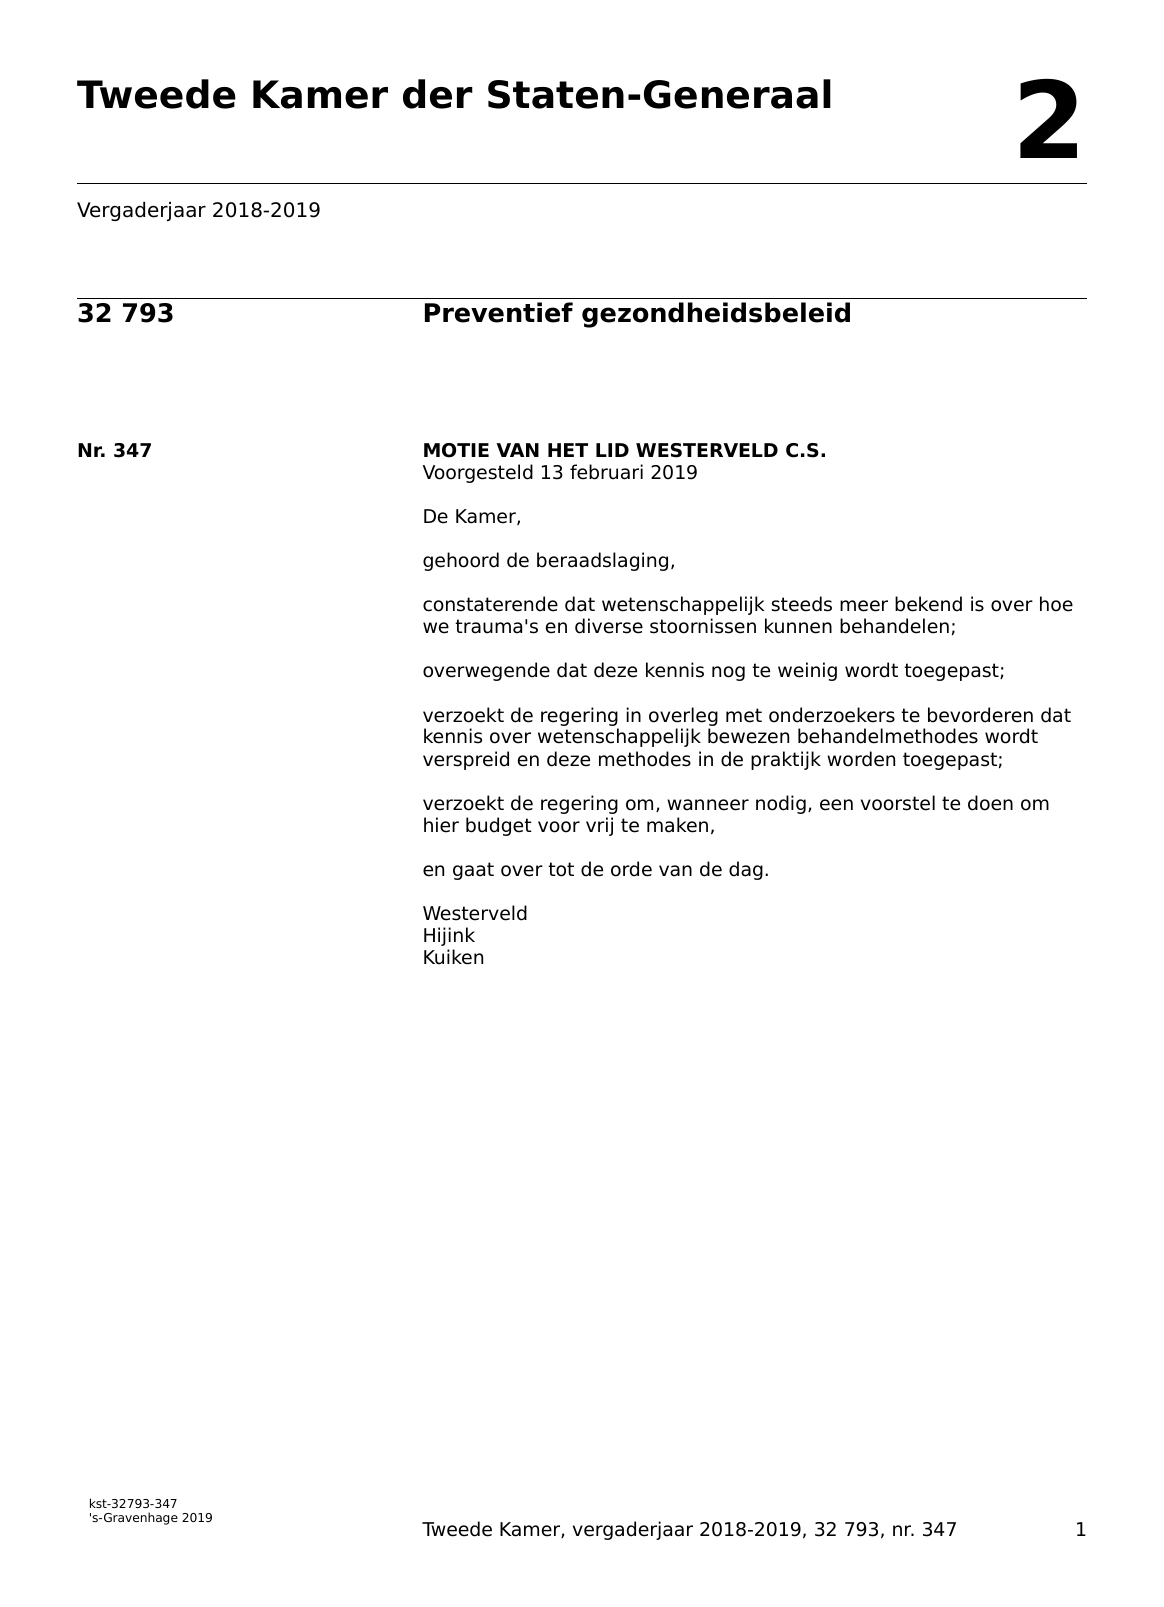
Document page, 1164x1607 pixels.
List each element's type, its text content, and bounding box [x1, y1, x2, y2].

text constaterende dat wetenschappelijk steeds meer bekend is over hoe we trauma's en diverse stoornissen kunnen behandelen; [422, 594, 1087, 638]
text en gaat over tot de orde van de dag. [422, 859, 1087, 881]
text verzoekt de regering om, wanneer nodig, een voorstel te doen om hier budget voor vrij te maken, [422, 793, 1087, 837]
table_header 2 [886, 59, 1087, 183]
text gehoord de beraadslaging, [422, 550, 1087, 572]
text 's-Gravenhage 2019 [88, 1511, 323, 1525]
text Hijink [422, 925, 1087, 947]
text kst-32793-347 [88, 1497, 323, 1511]
text Voorgesteld 13 februari 2019 [422, 462, 1087, 484]
table_cell Vergaderjaar 2018-2019 [77, 184, 1087, 298]
text Kuiken [422, 947, 1087, 969]
text overwegende dat deze kennis nog te weinig wordt toegepast; [422, 660, 1087, 682]
subtitle Nr. 347 MOTIE VAN HET LID WESTERVELD C.S. [77, 440, 1087, 462]
table_header Tweede Kamer der Staten-Generaal [77, 59, 886, 183]
subtitle 32 793 Preventief gezondheidsbeleid [77, 299, 1087, 329]
text De Kamer, [422, 506, 1087, 528]
text verzoekt de regering in overleg met onderzoekers te bevorderen dat kennis over wetenschappelijk bewezen behandelmethodes wordt verspreid en deze methodes in de praktijk worden toegepast; [422, 704, 1087, 770]
text Westerveld [422, 903, 1087, 925]
